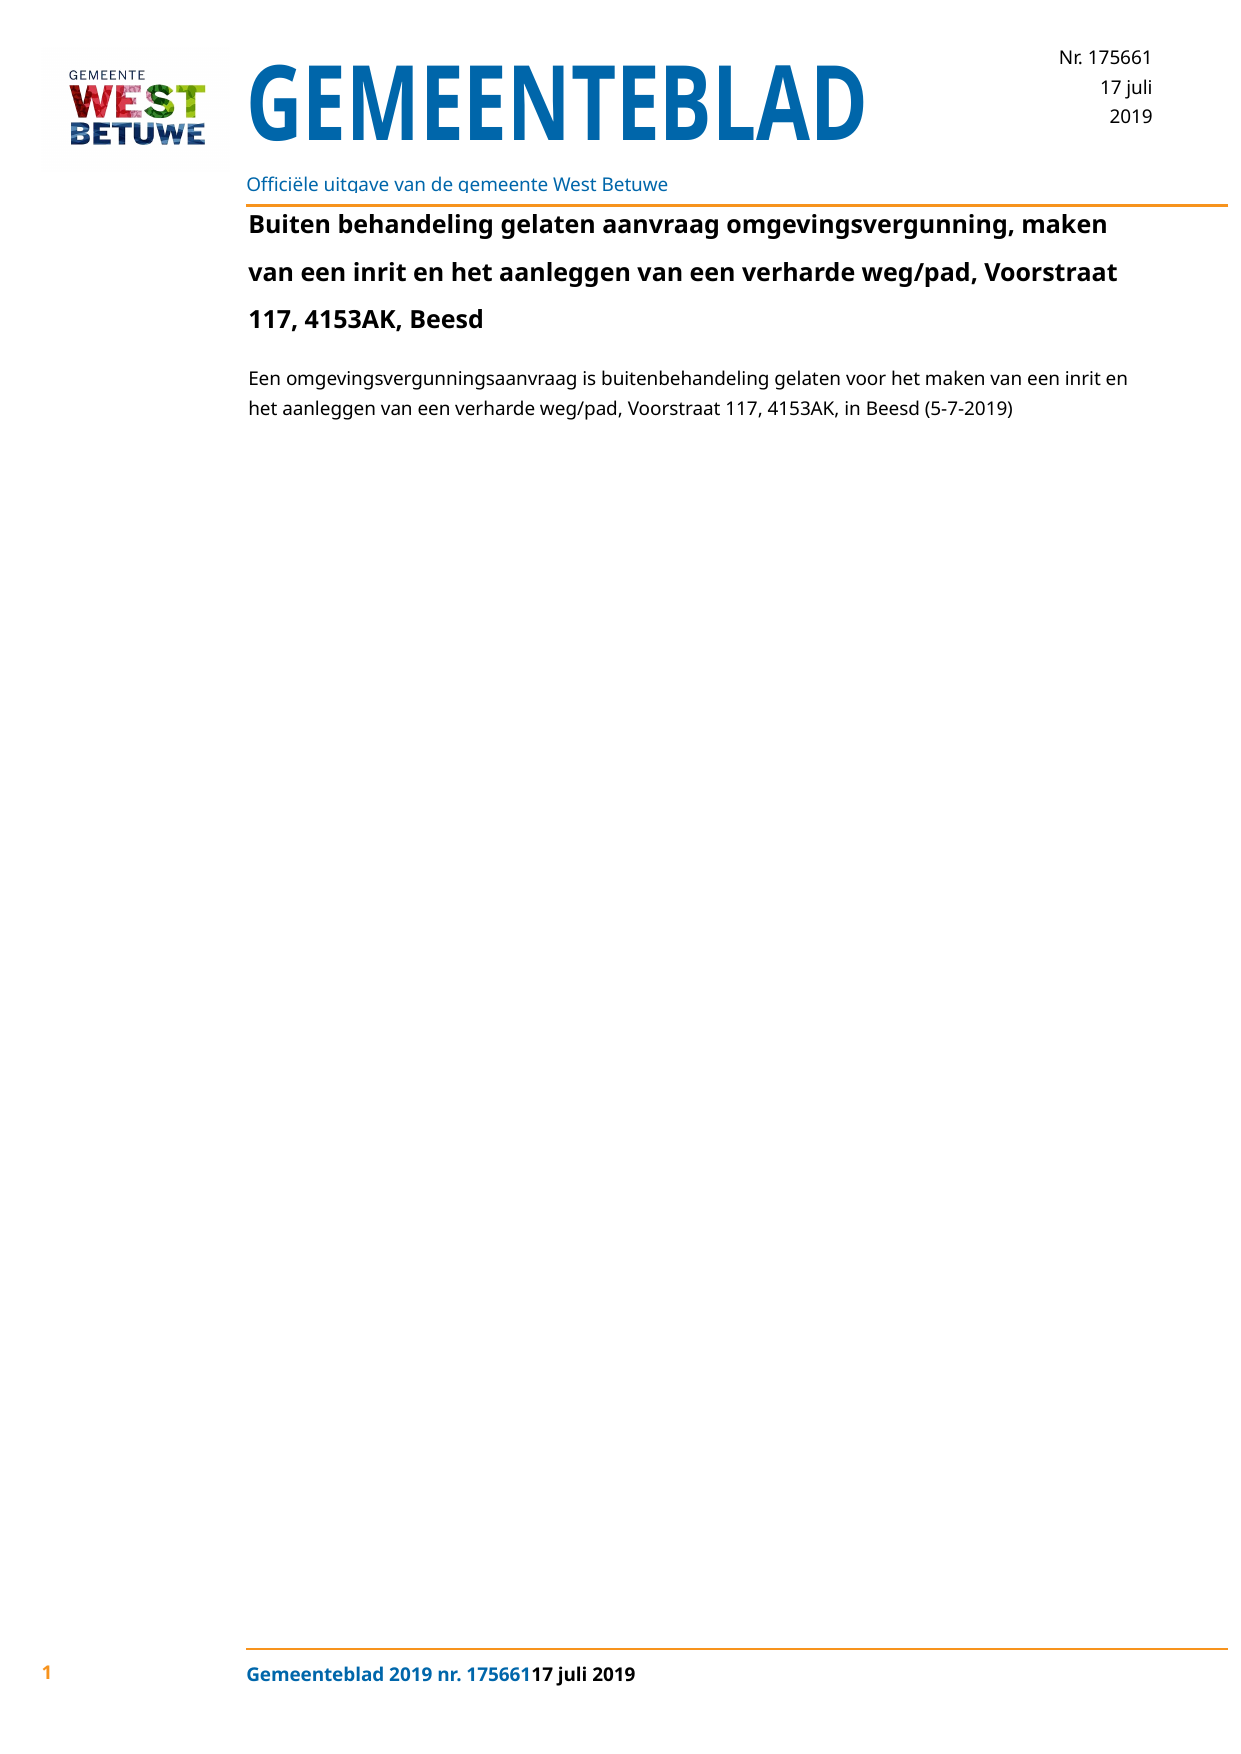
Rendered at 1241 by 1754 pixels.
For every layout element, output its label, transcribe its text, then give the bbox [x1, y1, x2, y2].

picture [41, 47, 231, 172]
text Buiten behandeling gelaten aanvraag omgevingsvergunning, maken van een inrit en het aanleggen van een verharde weg/pad, Voorstraat 117, 4153AK, Beesd [248, 207, 1152, 336]
text Een omgevingsvergunningsaanvraag is buitenbehandeling gelaten voor het maken van een inrit en het aanleggen van een verharde weg/pad, Voorstraat 117, 4153AK, in Beesd (5-7-2019) [248, 366, 1152, 421]
